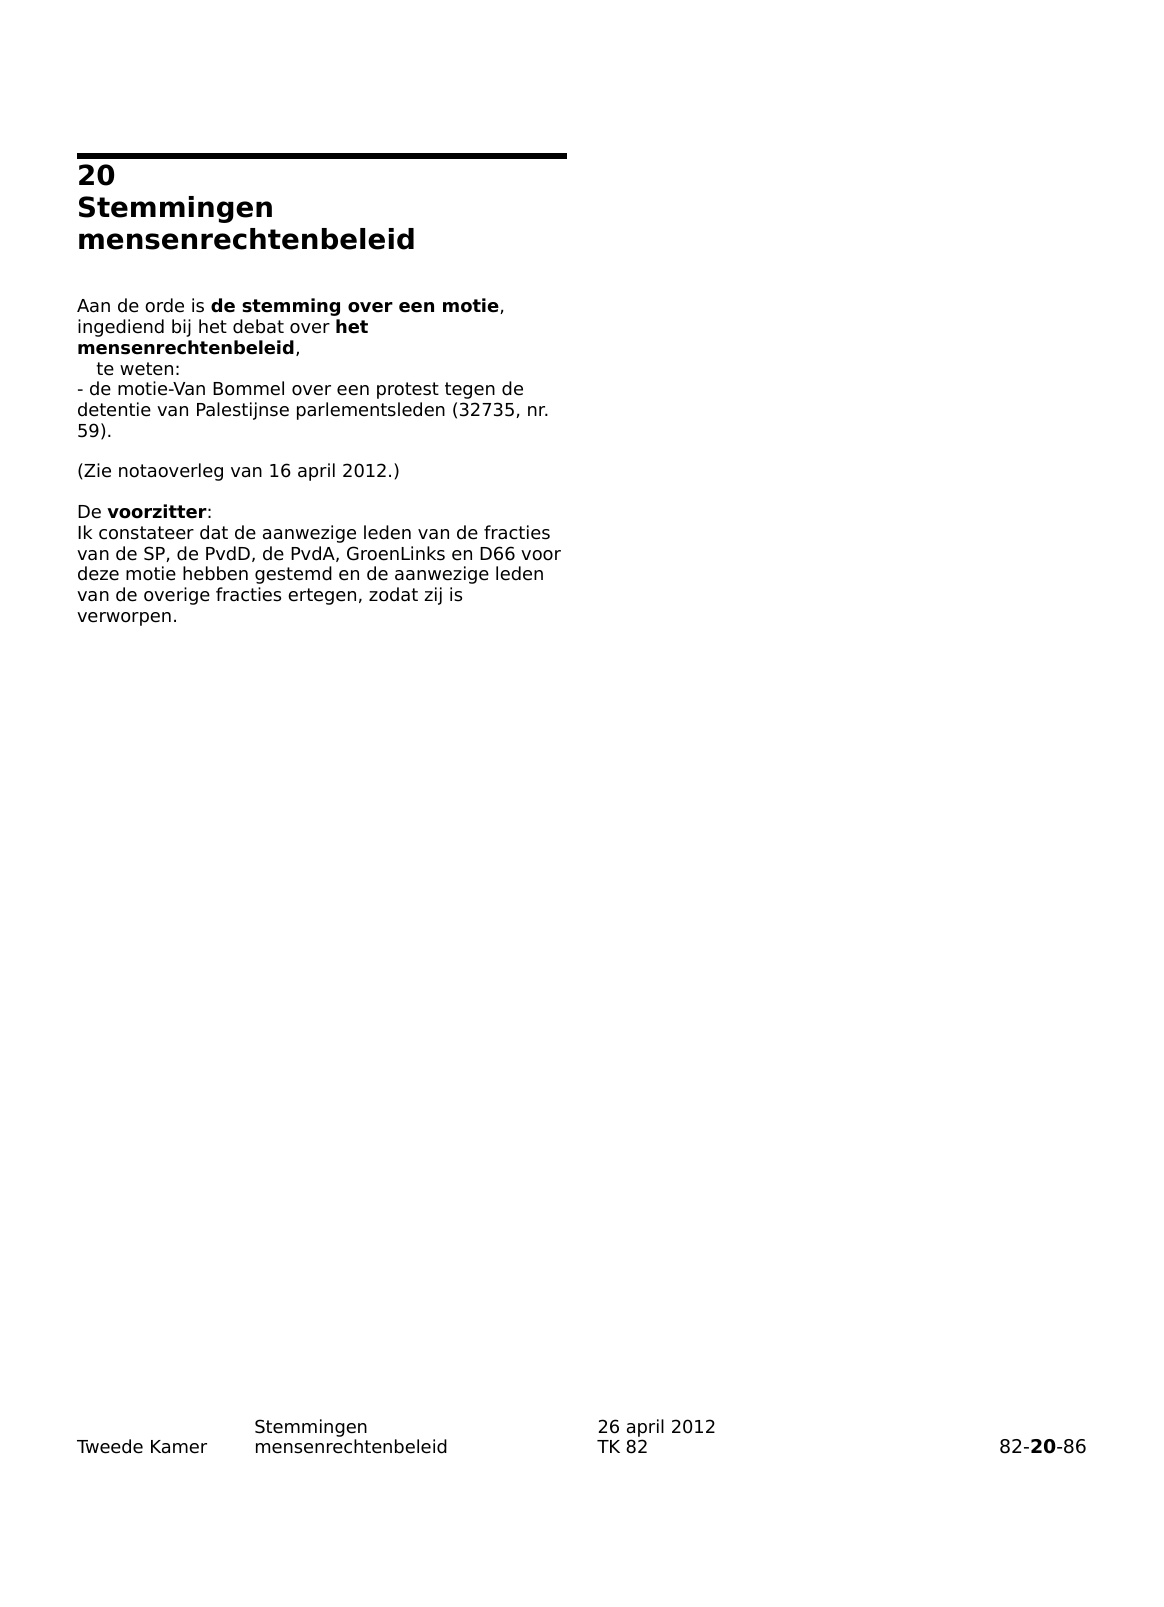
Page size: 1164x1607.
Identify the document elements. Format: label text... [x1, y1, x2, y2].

text te weten: [77, 358, 567, 379]
text De voorzitter: [77, 502, 567, 523]
text Aan de orde is de stemming over een motie, ingediend bij het debat over het mensenrechtenbeleid, [77, 296, 567, 358]
text (Zie notaoverleg van 16 april 2012.) [77, 461, 567, 482]
text - de motie-Van Bommel over een protest tegen de detentie van Palestijnse parlementsleden (32735, nr. 59). [77, 379, 567, 441]
title 20 Stemmingen mensenrechtenbeleid [77, 159, 567, 256]
text Ik constateer dat de aanwezige leden van de fracties van de SP, de PvdD, de PvdA, GroenLinks en D66 voor deze motie hebben gestemd en de aanwezige leden van de overige fracties ertegen, zodat zij is verworpen. [77, 523, 567, 626]
